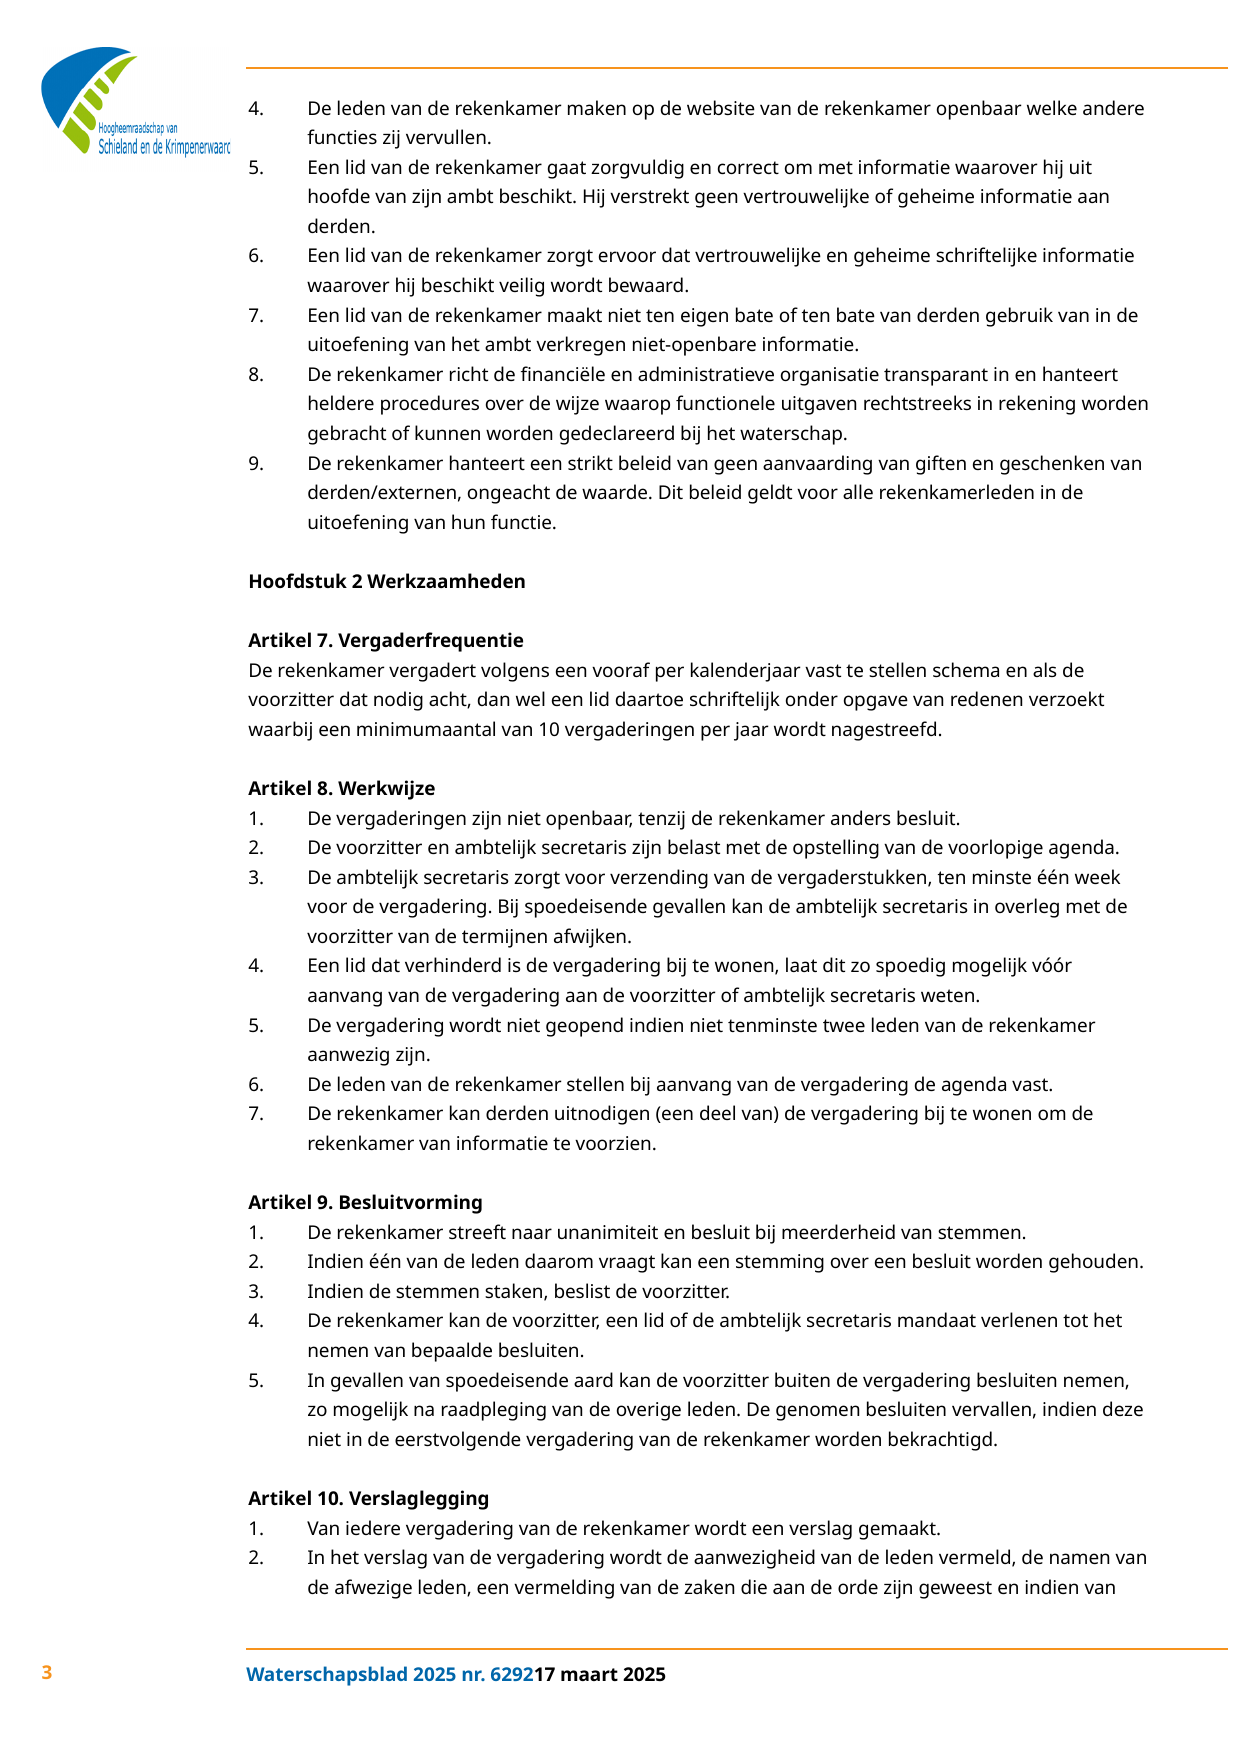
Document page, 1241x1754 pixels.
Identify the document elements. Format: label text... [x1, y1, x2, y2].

list De vergadering wordt niet geopend indien niet tenminste twee leden van de rekenkamer aanwezig zijn. [248, 1012, 1152, 1067]
list Een lid van de rekenkamer gaat zorgvuldig en correct om met informatie waarover hij uit hoofde van zijn ambt beschikt. Hij verstrekt geen vertrouwelijke of geheime informatie aan derden. [248, 154, 1152, 239]
list In het verslag van de vergadering wordt de aanwezigheid van de leden vermeld, de namen van de afwezige leden, een vermelding van de zaken die aan de orde zijn geweest en indien van [248, 1544, 1152, 1600]
list De rekenkamer streeft naar unanimiteit en besluit bij meerderheid van stemmen. [248, 1219, 1152, 1245]
list De voorzitter en ambtelijk secretaris zijn belast met de opstelling van de voorlopige agenda. [248, 834, 1152, 860]
list In gevallen van spoedeisende aard kan de voorzitter buiten de vergadering besluiten nemen, zo mogelijk na raadpleging van de overige leden. De genomen besluiten vervallen, indien deze niet in de eerstvolgende vergadering van de rekenkamer worden bekrachtigd. [248, 1367, 1152, 1452]
list Een lid van de rekenkamer maakt niet ten eigen bate of ten bate van derden gebruik van in de uitoefening van het ambt verkregen niet-openbare informatie. [248, 302, 1152, 357]
list De rekenkamer kan derden uitnodigen (een deel van) de vergadering bij te wonen om de rekenkamer van informatie te voorzien. [248, 1101, 1152, 1156]
text De rekenkamer vergadert volgens een vooraf per kalenderjaar vast te stellen schema en als de voorzitter dat nodig acht, dan wel een lid daartoe schriftelijk onder opgave van redenen verzoekt waarbij een minimumaantal van 10 vergaderingen per jaar wordt nagestreefd. [248, 657, 1152, 742]
list Indien één van de leden daarom vraagt kan een stemming over een besluit worden gehouden. [248, 1248, 1152, 1274]
list De vergaderingen zijn niet openbaar, tenzij de rekenkamer anders besluit. [248, 805, 1152, 831]
text Artikel 10. Verslaglegging [248, 1485, 1152, 1511]
list Van iedere vergadering van de rekenkamer wordt een verslag gemaakt. [248, 1515, 1152, 1541]
picture [41, 47, 231, 172]
text Artikel 7. Vergaderfrequentie [248, 627, 1152, 653]
list Een lid dat verhinderd is de vergadering bij te wonen, laat dit zo spoedig mogelijk vóór aanvang van de vergadering aan de voorzitter of ambtelijk secretaris weten. [248, 953, 1152, 1008]
list Indien de stemmen staken, beslist de voorzitter. [248, 1278, 1152, 1304]
text Artikel 8. Werkwijze [248, 775, 1152, 801]
list De rekenkamer kan de voorzitter, een lid of de ambtelijk secretaris mandaat verlenen tot het nemen van bepaalde besluiten. [248, 1308, 1152, 1363]
list De rekenkamer hanteert een strikt beleid van geen aanvaarding van giften en geschenken van derden/externen, ongeacht de waarde. Dit beleid geldt voor alle rekenkamerleden in de uitoefening van hun functie. [248, 450, 1152, 535]
list De leden van de rekenkamer stellen bij aanvang van de vergadering de agenda vast. [248, 1071, 1152, 1097]
list De ambtelijk secretaris zorgt voor verzending van de vergaderstukken, ten minste één week voor de vergadering. Bij spoedeisende gevallen kan de ambtelijk secretaris in overleg met de voorzitter van de termijnen afwijken. [248, 864, 1152, 949]
list De leden van de rekenkamer maken op de website van de rekenkamer openbaar welke andere functies zij vervullen. [248, 95, 1152, 150]
text Hoofdstuk 2 Werkzaamheden [248, 568, 1152, 594]
text Artikel 9. Besluitvorming [248, 1189, 1152, 1215]
list Een lid van de rekenkamer zorgt ervoor dat vertrouwelijke en geheime schriftelijke informatie waarover hij beschikt veilig wordt bewaard. [248, 243, 1152, 298]
list De rekenkamer richt de financiële en administratieve organisatie transparant in en hanteert heldere procedures over de wijze waarop functionele uitgaven rechtstreeks in rekening worden gebracht of kunnen worden gedeclareerd bij het waterschap. [248, 361, 1152, 446]
